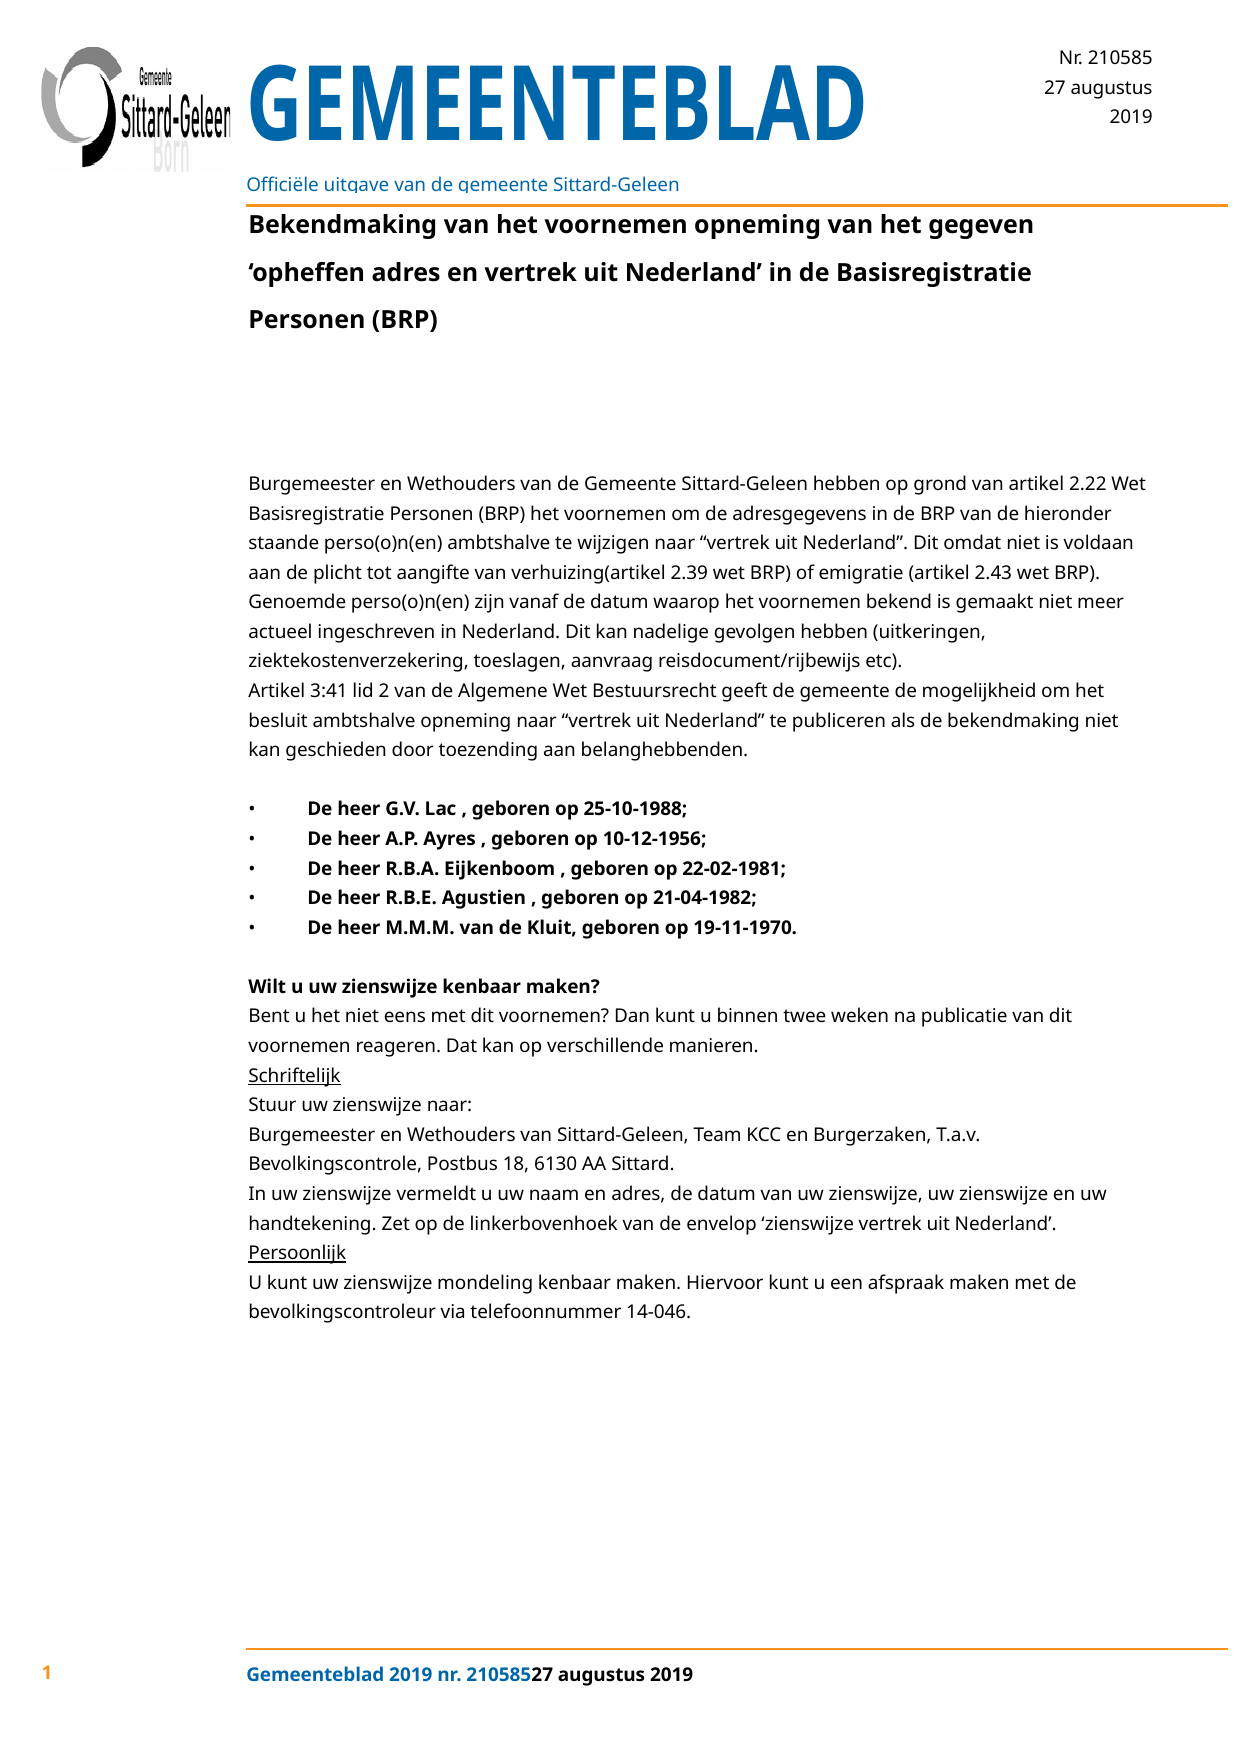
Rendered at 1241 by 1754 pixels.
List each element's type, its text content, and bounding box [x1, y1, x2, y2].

text U kunt uw zienswijze mondeling kenbaar maken. Hiervoor kunt u een afspraak maken met de bevolkingscontroleur via telefoonnummer 14-046. [248, 1269, 1152, 1324]
text Burgemeester en Wethouders van Sittard-Geleen, Team KCC en Burgerzaken, T.a.v. Bevolkingscontrole, Postbus 18, 6130 AA Sittard. [248, 1121, 1152, 1176]
text Bent u het niet eens met dit voornemen? Dan kunt u binnen twee weken na publicatie van dit voornemen reageren. Dat kan op verschillende manieren. [248, 1003, 1152, 1058]
list De heer A.P. Ayres , geboren op 10-12-1956; [248, 825, 1152, 851]
text Artikel 3:41 lid 2 van de Algemene Wet Bestuursrecht geeft de gemeente de mogelijkheid om het besluit ambtshalve opneming naar “vertrek uit Nederland” te publiceren als de bekendmaking niet kan geschieden door toezending aan belanghebbenden. [248, 677, 1152, 762]
text In uw zienswijze vermeldt u uw naam en adres, de datum van uw zienswijze, uw zienswijze en uw handtekening. Zet op de linkerbovenhoek van de envelop ‘zienswijze vertrek uit Nederland’. [248, 1180, 1152, 1235]
text Wilt u uw zienswijze kenbaar maken? [248, 973, 1152, 999]
text Stuur uw zienswijze naar: [248, 1091, 1152, 1117]
list De heer M.M.M. van de Kluit, geboren op 19-11-1970. [248, 914, 1152, 939]
text Bekendmaking van het voornemen opneming van het gegeven ‘opheffen adres en vertrek uit Nederland’ in de Basisregistratie Personen (BRP) [248, 207, 1152, 336]
list De heer R.B.A. Eijkenboom , geboren op 22-02-1981; [248, 855, 1152, 880]
picture [41, 47, 231, 172]
text Persoonlijk [248, 1239, 1152, 1265]
list De heer R.B.E. Agustien , geboren op 21-04-1982; [248, 884, 1152, 910]
text Burgemeester en Wethouders van de Gemeente Sittard-Geleen hebben op grond van artikel 2.22 Wet Basisregistratie Personen (BRP) het voornemen om de adresgegevens in de BRP van de hieronder staande perso(o)n(en) ambtshalve te wijzigen naar “vertrek uit Nederland”. Dit omdat niet is voldaan aan de plicht tot aangifte van verhuizing(artikel 2.39 wet BRP) of emigratie (artikel 2.43 wet BRP). Genoemde perso(o)n(en) zijn vanaf de datum waarop het voornemen bekend is gemaakt niet meer actueel ingeschreven in Nederland. Dit kan nadelige gevolgen hebben (uitkeringen, ziektekostenverzekering, toeslagen, aanvraag reisdocument/rijbewijs etc). [248, 470, 1152, 673]
text Schriftelijk [248, 1062, 1152, 1087]
list De heer G.V. Lac , geboren op 25-10-1988; [248, 796, 1152, 821]
